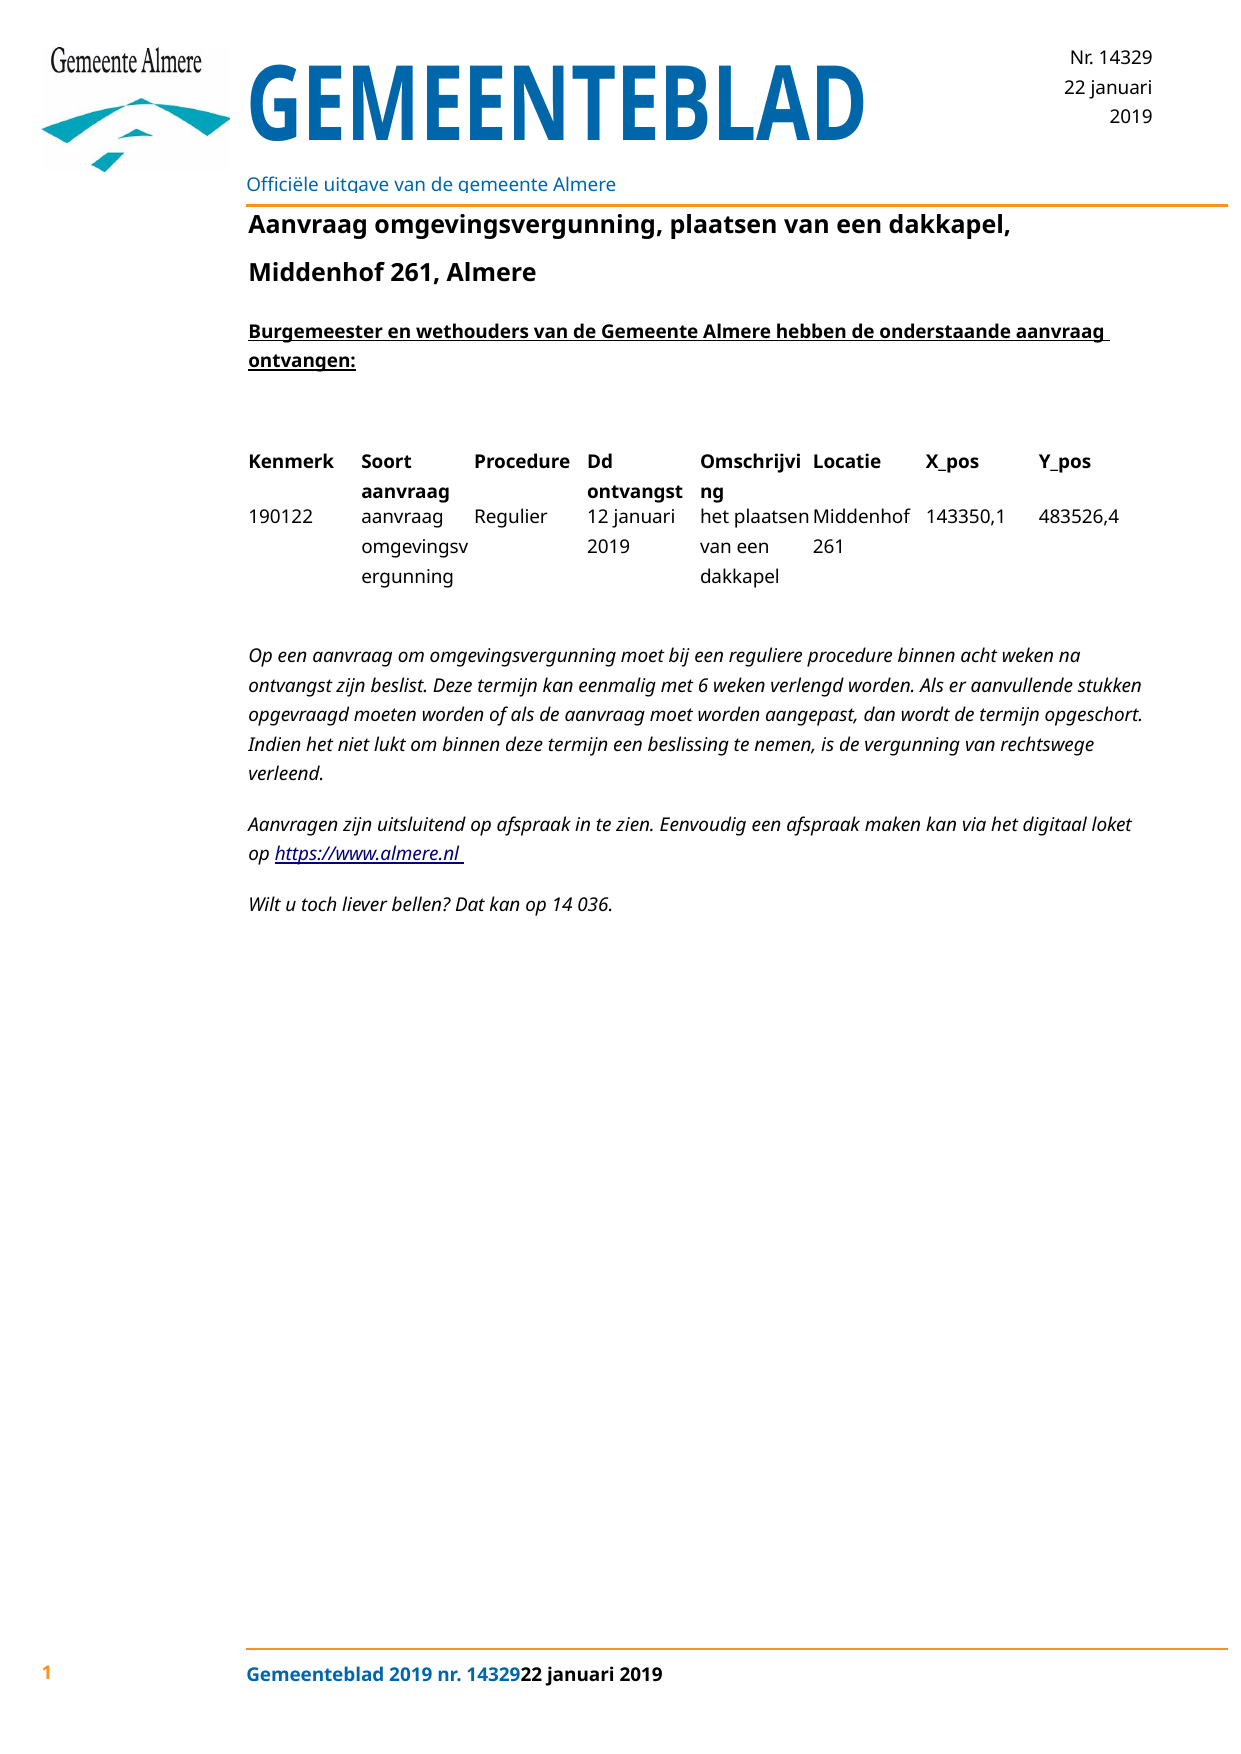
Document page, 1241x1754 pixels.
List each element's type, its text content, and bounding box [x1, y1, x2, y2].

table_header Procedure [474, 449, 587, 504]
text Wilt u toch liever bellen? Dat kan op 14 036. [248, 891, 1152, 917]
table_header X_pos [926, 449, 1038, 504]
table_header Y_pos [1039, 449, 1152, 504]
table_cell 483526,4 [1039, 504, 1152, 589]
table_cell 12 januari 2019 [587, 504, 700, 589]
table_cell Middenhof 261 [813, 504, 926, 589]
table_header Omschrijving [700, 449, 813, 504]
text Aanvragen zijn uitsluitend op afspraak in te zien. Eenvoudig een afspraak maken kan via het digitaal loket op https://www.almere.nl [248, 811, 1152, 866]
picture [41, 47, 231, 172]
text Op een aanvraag om omgevingsvergunning moet bij een reguliere procedure binnen acht weken na ontvangst zijn beslist. Deze termijn kan eenmalig met 6 weken verlengd worden. Als er aanvullende stukken opgevraagd moeten worden of als de aanvraag moet worden aangepast, dan wordt de termijn opgeschort. Indien het niet lukt om binnen deze termijn een beslissing te nemen, is de vergunning van rechtswege verleend. [248, 642, 1152, 786]
table_header Soort aanvraag [361, 449, 474, 504]
table_header Dd ontvangst [587, 449, 700, 504]
table_header Kenmerk [248, 449, 361, 504]
table_cell 190122 [248, 504, 361, 589]
text Burgemeester en wethouders van de Gemeente Almere hebben de onderstaande aanvraag ontvangen: [248, 318, 1152, 373]
text Aanvraag omgevingsvergunning, plaatsen van een dakkapel, Middenhof 261, Almere [248, 207, 1152, 288]
table_cell het plaatsen van een dakkapel [700, 504, 813, 589]
table_cell Regulier [474, 504, 587, 589]
table_cell aanvraag omgevingsvergunning [361, 504, 474, 589]
table_cell 143350,1 [926, 504, 1038, 589]
table_header Locatie [813, 449, 926, 504]
